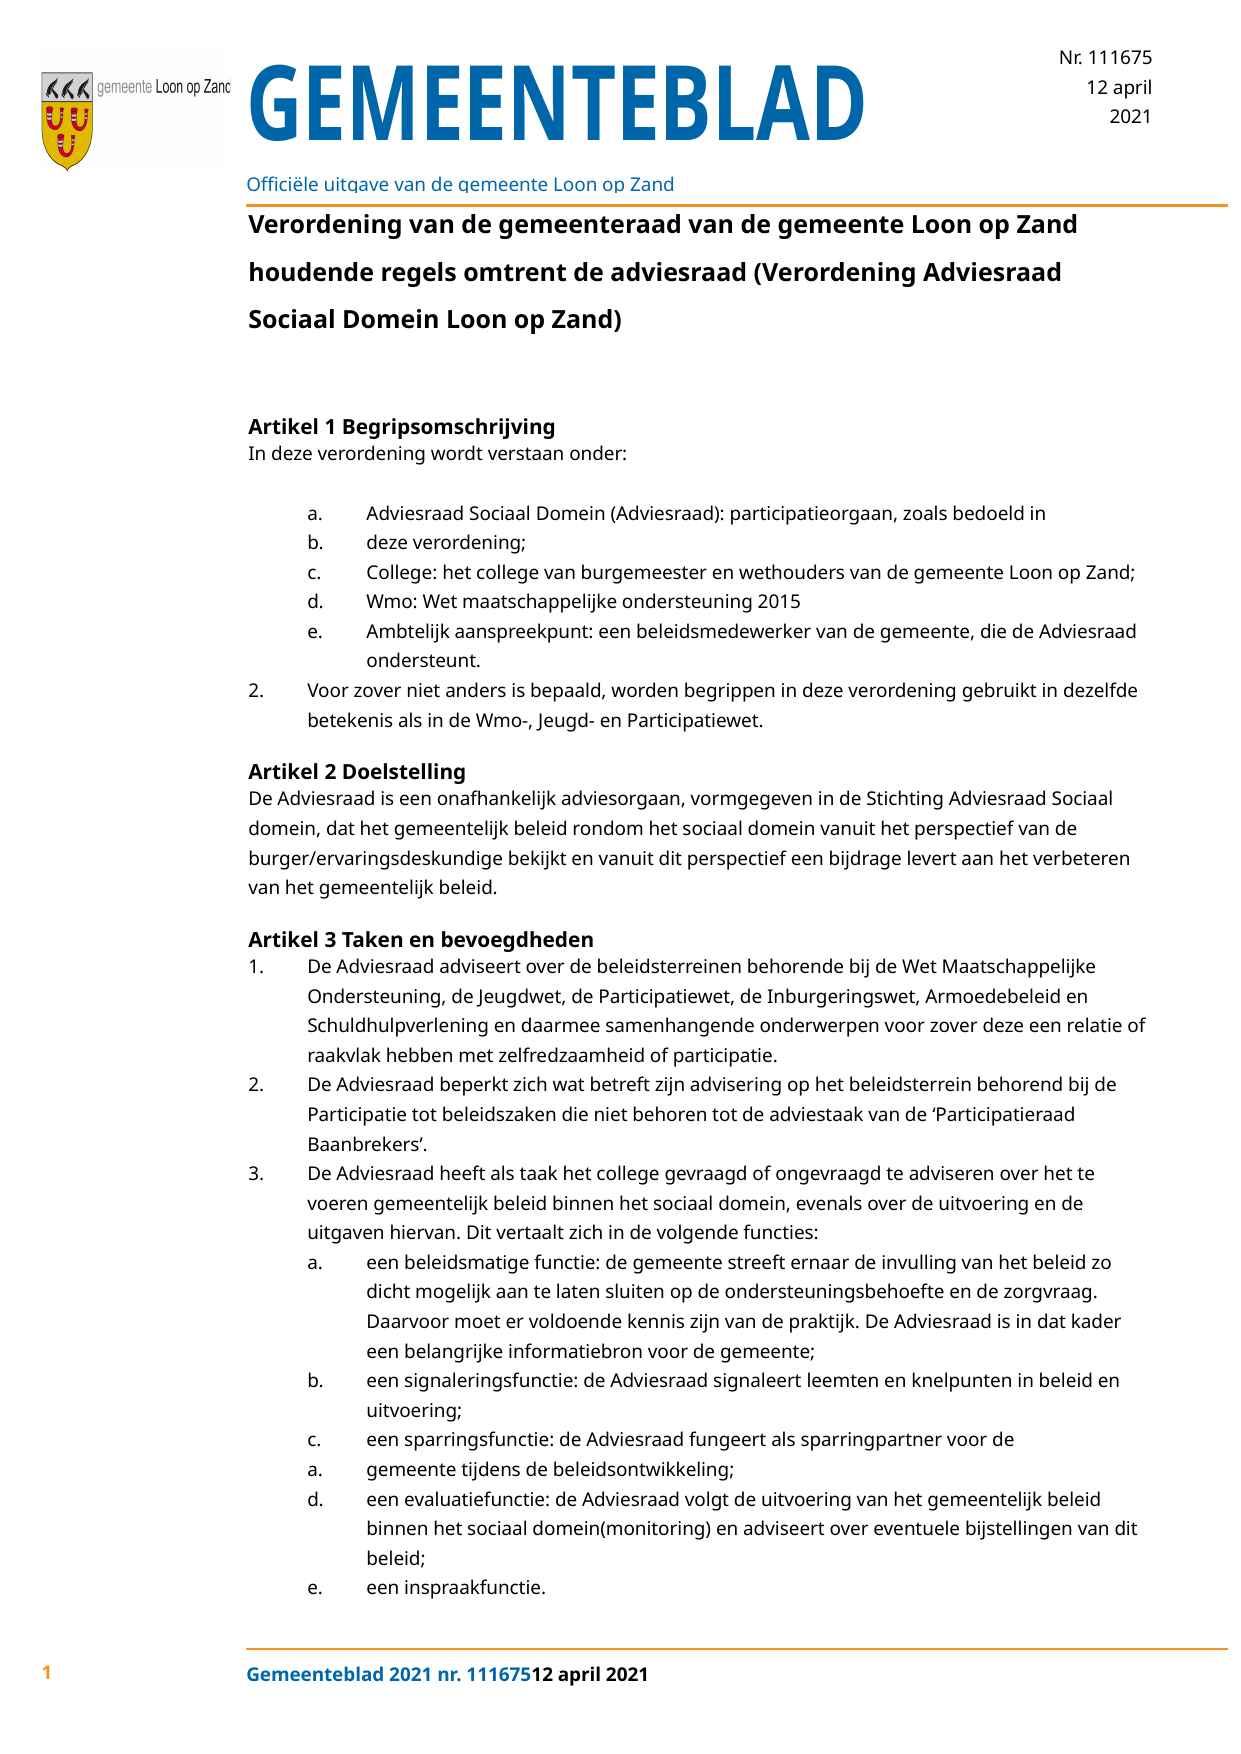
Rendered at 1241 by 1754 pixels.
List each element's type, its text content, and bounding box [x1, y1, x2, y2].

text De Adviesraad is een onafhankelijk adviesorgaan, vormgegeven in de Stichting Adviesraad Sociaal domein, dat het gemeentelijk beleid rondom het sociaal domein vanuit het perspectief van de burger/ervaringsdeskundige bekijkt en vanuit dit perspectief een bijdrage levert aan het verbeteren van het gemeentelijk beleid. [248, 786, 1152, 900]
list een evaluatiefunctie: de Adviesraad volgt de uitvoering van het gemeentelijk beleid binnen het sociaal domein(monitoring) en adviseert over eventuele bijstellingen van dit beleid; [307, 1486, 1152, 1571]
list een sparringsfunctie: de Adviesraad fungeert als sparringpartner voor de [307, 1427, 1152, 1452]
list gemeente tijdens de beleidsontwikkeling; [307, 1456, 1152, 1482]
list De Adviesraad beperkt zich wat betreft zijn advisering op het beleidsterrein behorend bij de Participatie tot beleidszaken die niet behoren tot de adviestaak van de ‘Participatieraad Baanbrekers’. [248, 1072, 1152, 1156]
list College: het college van burgemeester en wethouders van de gemeente Loon op Zand; [307, 559, 1152, 584]
list Voor zover niet anders is bepaald, worden begrippen in deze verordening gebruikt in dezelfde betekenis als in de Wmo-, Jeugd- en Participatiewet. [248, 677, 1152, 732]
text Artikel 1 Begripsomschrijving [248, 412, 1152, 441]
list Ambtelijk aanspreekpunt: een beleidsmedewerker van de gemeente, die de Adviesraad ondersteunt. [307, 618, 1152, 673]
list een signaleringsfunctie: de Adviesraad signaleert leemten en knelpunten in beleid en uitvoering; [307, 1367, 1152, 1423]
list een beleidsmatige functie: de gemeente streeft ernaar de invulling van het beleid zo dicht mogelijk aan te laten sluiten op de ondersteuningsbehoefte en de zorgvraag. Daarvoor moet er voldoende kennis zijn van de praktijk. De Adviesraad is in dat kader een belangrijke informatiebron voor de gemeente; [307, 1249, 1152, 1363]
list deze verordening; [307, 529, 1152, 555]
text Artikel 3 Taken en bevoegdheden [248, 925, 1152, 953]
picture [41, 47, 231, 172]
list Adviesraad Sociaal Domein (Adviesraad): participatieorgaan, zoals bedoeld in [307, 500, 1152, 525]
text Artikel 2 Doelstelling [248, 757, 1152, 786]
list De Adviesraad heeft als taak het college gevraagd of ongevraagd te adviseren over het te voeren gemeentelijk beleid binnen het sociaal domein, evenals over de uitvoering en de uitgaven hiervan. Dit vertaalt zich in de volgende functies: [248, 1160, 1152, 1245]
list een inspraakfunctie. [307, 1574, 1152, 1600]
list Wmo: Wet maatschappelijke ondersteuning 2015 [307, 588, 1152, 614]
list De Adviesraad adviseert over de beleidsterreinen behorende bij de Wet Maatschappelijke Ondersteuning, de Jeugdwet, de Participatiewet, de Inburgeringswet, Armoedebeleid en Schuldhulpverlening en daarmee samenhangende onderwerpen voor zover deze een relatie of raakvlak hebben met zelfredzaamheid of participatie. [248, 953, 1152, 1068]
text Verordening van de gemeenteraad van de gemeente Loon op Zand houdende regels omtrent de adviesraad (Verordening Adviesraad Sociaal Domein Loon op Zand) [248, 207, 1152, 336]
text In deze verordening wordt verstaan onder: [248, 441, 1152, 466]
